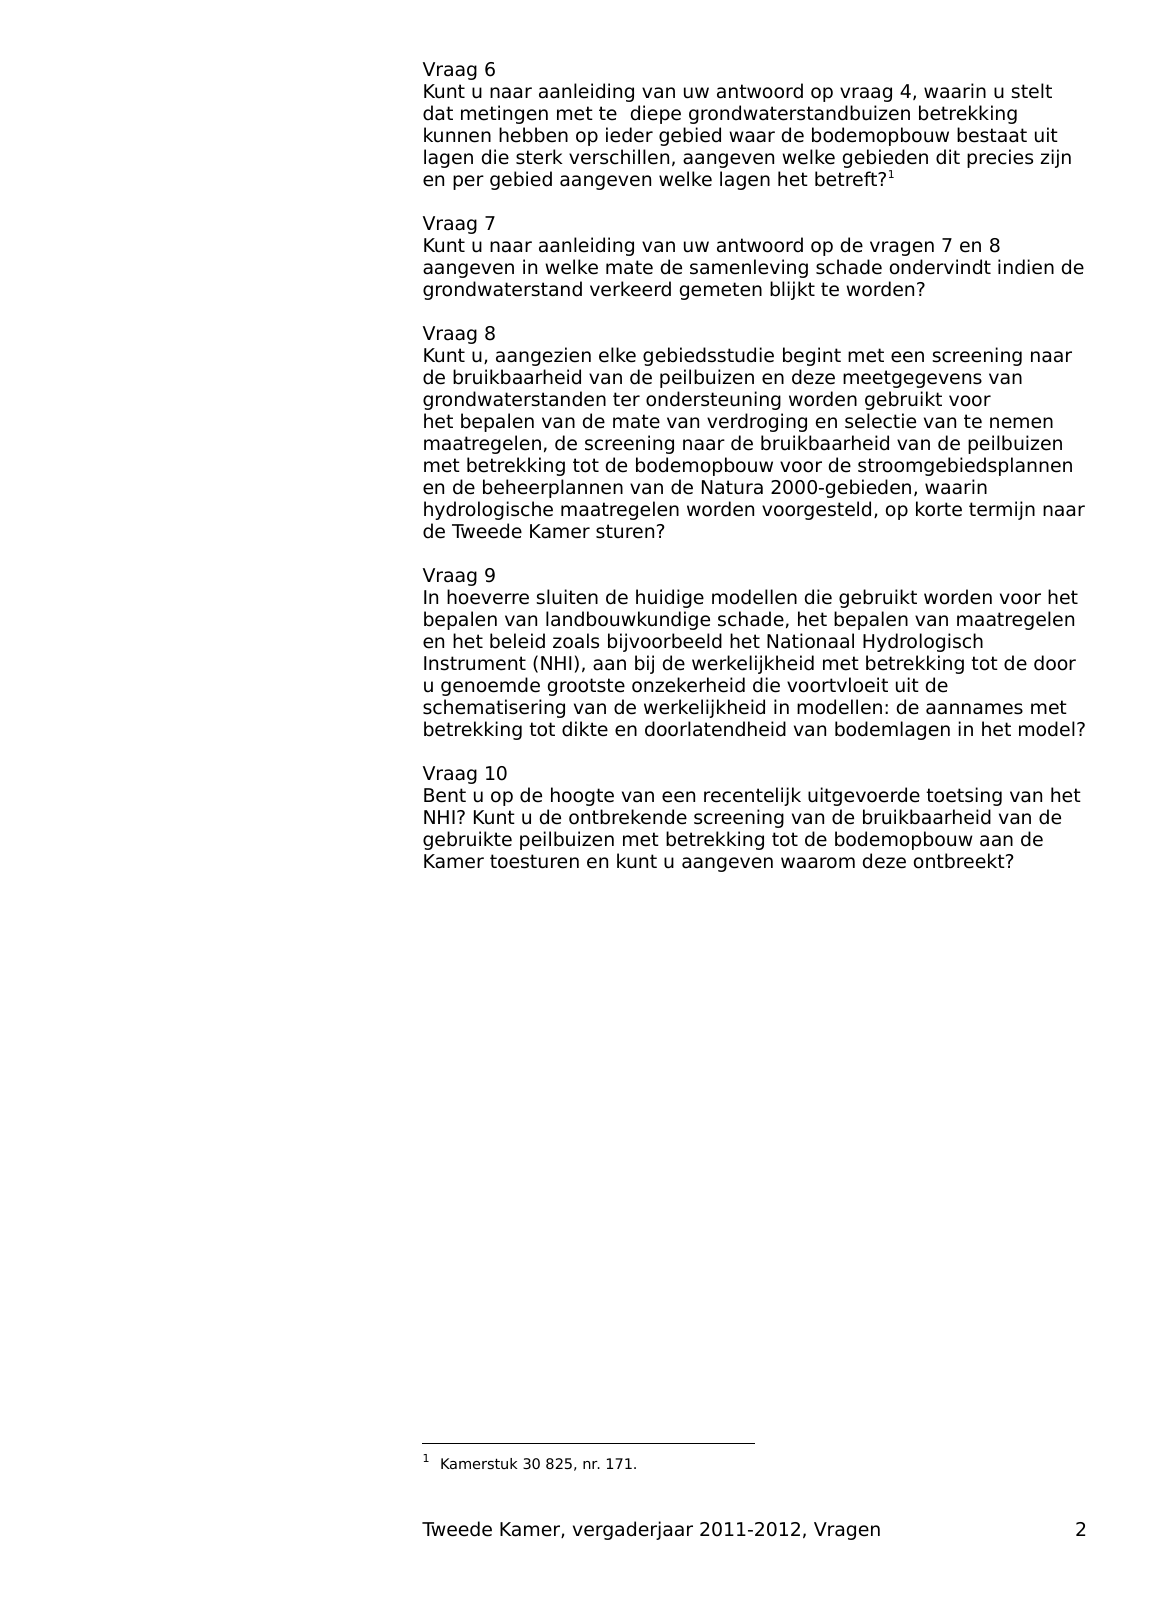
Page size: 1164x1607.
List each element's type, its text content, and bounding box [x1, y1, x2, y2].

text Kamerstuk 30 825, nr. 171. [422, 1452, 1087, 1474]
text Vraag 8 [422, 323, 1087, 345]
text Kunt u, aangezien elke gebiedsstudie begint met een screening naar de bruikbaarheid van de peilbuizen en deze meetgegevens van grondwaterstanden ter ondersteuning worden gebruikt voor het bepalen van de mate van verdroging en selectie van te nemen maatregelen, de screening naar de bruikbaarheid van de peilbuizen met betrekking tot de bodemopbouw voor de stroomgebiedsplannen en de beheerplannen van de Natura 2000-gebieden, waarin hydrologische maatregelen worden voorgesteld, op korte termijn naar de Tweede Kamer sturen? [422, 345, 1087, 543]
text Vraag 7 [422, 213, 1087, 235]
text Kunt u naar aanleiding van uw antwoord op vraag 4, waarin u stelt dat metingen met te diepe grondwaterstandbuizen betrekking kunnen hebben op ieder gebied waar de bodemopbouw bestaat uit lagen die sterk verschillen, aangeven welke gebieden dit precies zijn en per gebied aangeven welke lagen het betreft? [422, 81, 1087, 191]
text Kunt u naar aanleiding van uw antwoord op de vragen 7 en 8 aangeven in welke mate de samenleving schade ondervindt indien de grondwaterstand verkeerd gemeten blijkt te worden? [422, 235, 1087, 301]
text Bent u op de hoogte van een recentelijk uitgevoerde toetsing van het NHI? Kunt u de ontbrekende screening van de bruikbaarheid van de gebruikte peilbuizen met betrekking tot de bodemopbouw aan de Kamer toesturen en kunt u aangeven waarom deze ontbreekt? [422, 785, 1087, 873]
text In hoeverre sluiten de huidige modellen die gebruikt worden voor het bepalen van landbouwkundige schade, het bepalen van maatregelen en het beleid zoals bijvoorbeeld het Nationaal Hydrologisch Instrument (NHI), aan bij de werkelijkheid met betrekking tot de door u genoemde grootste onzekerheid die voortvloeit uit de schematisering van de werkelijkheid in modellen: de aannames met betrekking tot dikte en doorlatendheid van bodemlagen in het model? [422, 587, 1087, 741]
text Vraag 10 [422, 763, 1087, 785]
text Vraag 9 [422, 565, 1087, 587]
text Vraag 6 [422, 59, 1087, 81]
